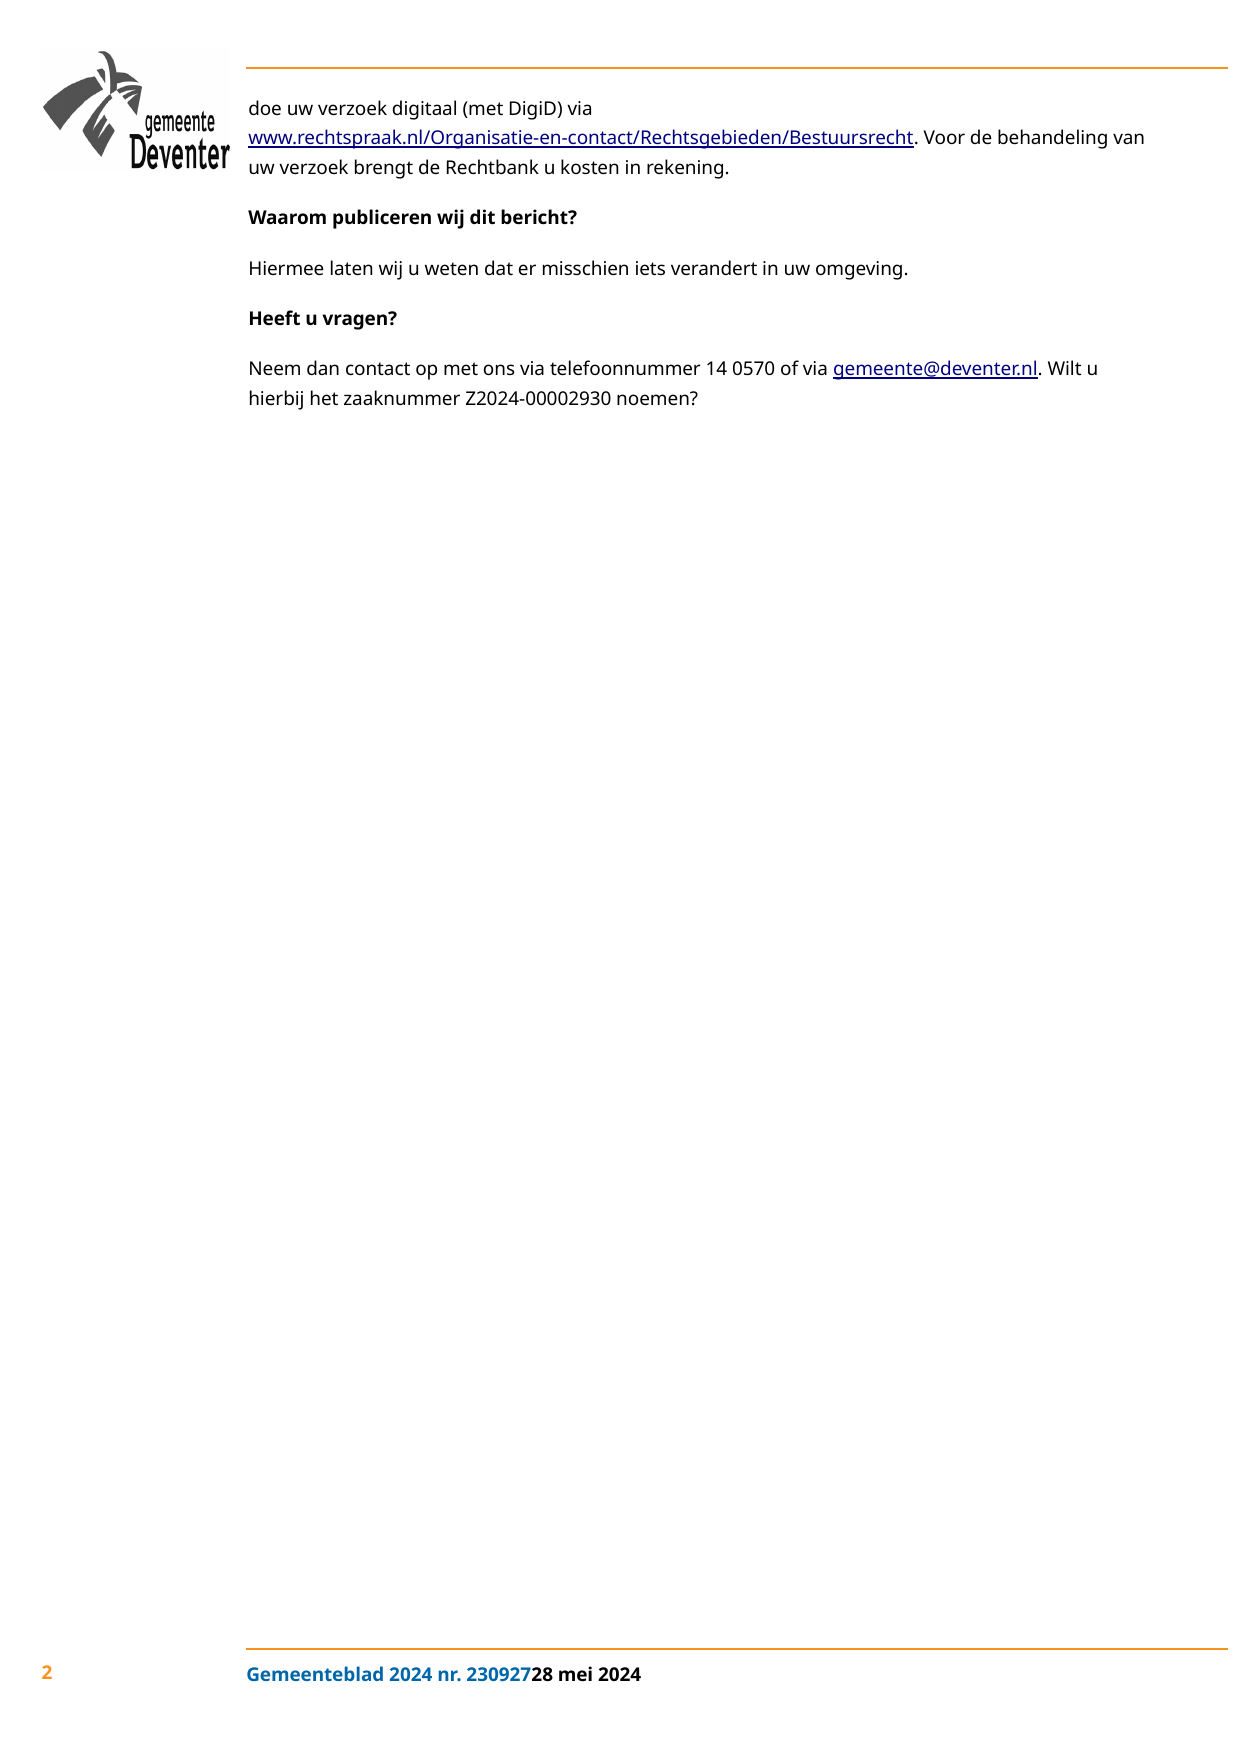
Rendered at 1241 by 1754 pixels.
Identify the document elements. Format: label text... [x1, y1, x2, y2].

text Heeft u vragen? [248, 305, 1152, 331]
picture [41, 47, 231, 172]
text Hiermee laten wij u weten dat er misschien iets verandert in uw omgeving. [248, 255, 1152, 281]
text Waarom publiceren wij dit bericht? [248, 204, 1152, 230]
text doe uw verzoek digitaal (met DigiD) via www.rechtspraak.nl/Organisatie-en-contact/Rechtsgebieden/Bestuursrecht. Voor de behandeling van uw verzoek brengt de Rechtbank u kosten in rekening. [248, 95, 1152, 180]
text Neem dan contact op met ons via telefoonnummer 14 0570 of via gemeente@deventer.nl. Wilt u hierbij het zaaknummer Z2024-00002930 noemen? [248, 356, 1152, 411]
